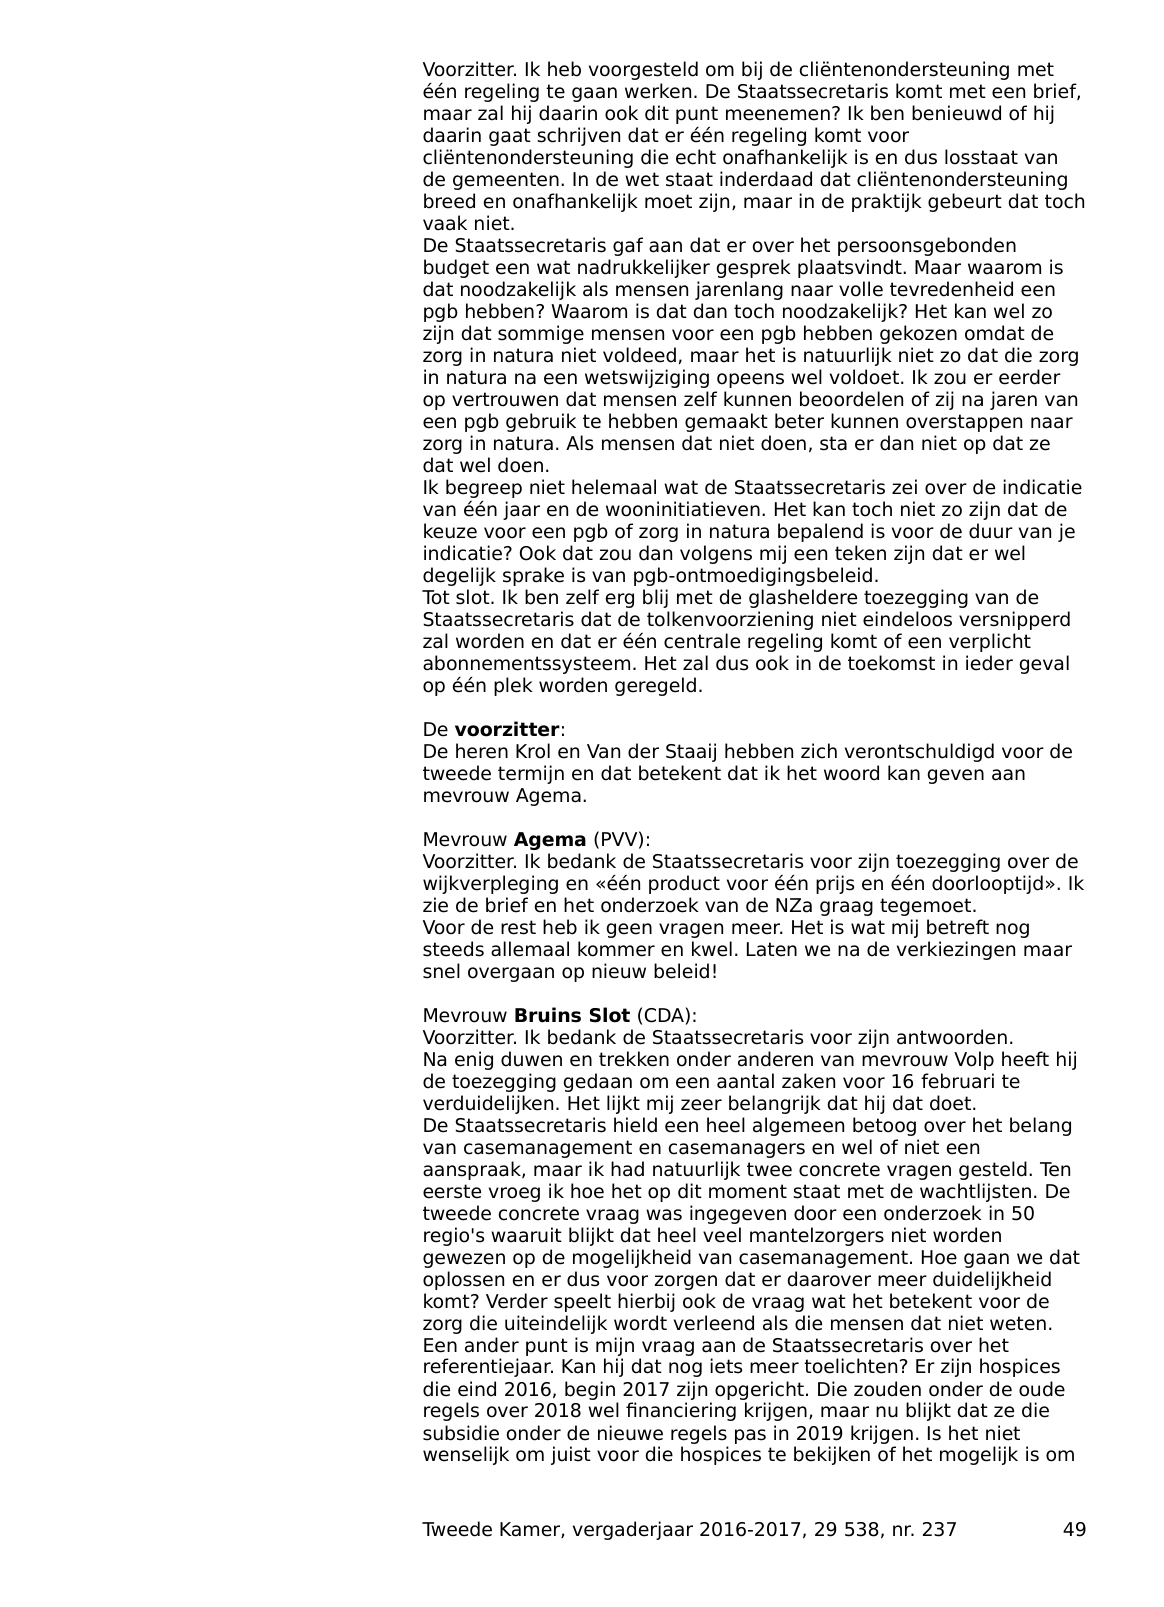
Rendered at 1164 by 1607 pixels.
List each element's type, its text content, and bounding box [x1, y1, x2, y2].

text Een ander punt is mijn vraag aan de Staatssecretaris over het referentiejaar. Kan hij dat nog iets meer toelichten? Er zijn hospices die eind 2016, begin 2017 zijn opgericht. Die zouden onder de oude regels over 2018 wel financiering krijgen, maar nu blijkt dat ze die subsidie onder de nieuwe regels pas in 2019 krijgen. Is het niet wenselijk om juist voor die hospices te bekijken of het mogelijk is om [422, 1334, 1087, 1466]
text Tot slot. Ik ben zelf erg blij met de glasheldere toezegging van de Staatssecretaris dat de tolkenvoorziening niet eindeloos versnipperd zal worden en dat er één centrale regeling komt of een verplicht abonnementssysteem. Het zal dus ook in de toekomst in ieder geval op één plek worden geregeld. [422, 587, 1087, 696]
text Voorzitter. Ik bedank de Staatssecretaris voor zijn toezegging over de wijkverpleging en «één product voor één prijs en één doorlooptijd». Ik zie de brief en het onderzoek van de NZa graag tegemoet. [422, 851, 1087, 917]
text Voor de rest heb ik geen vragen meer. Het is wat mij betreft nog steeds allemaal kommer en kwel. Laten we na de verkiezingen maar snel overgaan op nieuw beleid! [422, 917, 1087, 983]
text Na enig duwen en trekken onder anderen van mevrouw Volp heeft hij de toezegging gedaan om een aantal zaken voor 16 februari te verduidelijken. Het lijkt mij zeer belangrijk dat hij dat doet. [422, 1049, 1087, 1115]
text Mevrouw Agema (PVV): [422, 829, 1087, 851]
text De heren Krol en Van der Staaij hebben zich verontschuldigd voor de tweede termijn en dat betekent dat ik het woord kan geven aan mevrouw Agema. [422, 741, 1087, 807]
text Mevrouw Bruins Slot (CDA): [422, 1005, 1087, 1027]
text Ik begreep niet helemaal wat de Staatssecretaris zei over de indicatie van één jaar en de wooninitiatieven. Het kan toch niet zo zijn dat de keuze voor een pgb of zorg in natura bepalend is voor de duur van je indicatie? Ook dat zou dan volgens mij een teken zijn dat er wel degelijk sprake is van pgb-ontmoedigingsbeleid. [422, 477, 1087, 587]
text De Staatssecretaris hield een heel algemeen betoog over het belang van casemanagement en casemanagers en wel of niet een aanspraak, maar ik had natuurlijk twee concrete vragen gesteld. Ten eerste vroeg ik hoe het op dit moment staat met de wachtlijsten. De tweede concrete vraag was ingegeven door een onderzoek in 50 regio's waaruit blijkt dat heel veel mantelzorgers niet worden gewezen op de mogelijkheid van casemanagement. Hoe gaan we dat oplossen en er dus voor zorgen dat er daarover meer duidelijkheid komt? Verder speelt hierbij ook de vraag wat het betekent voor de zorg die uiteindelijk wordt verleend als die mensen dat niet weten. [422, 1115, 1087, 1334]
text De Staatssecretaris gaf aan dat er over het persoonsgebonden budget een wat nadrukkelijker gesprek plaatsvindt. Maar waarom is dat noodzakelijk als mensen jarenlang naar volle tevredenheid een pgb hebben? Waarom is dat dan toch noodzakelijk? Het kan wel zo zijn dat sommige mensen voor een pgb hebben gekozen omdat de zorg in natura niet voldeed, maar het is natuurlijk niet zo dat die zorg in natura na een wetswijziging opeens wel voldoet. Ik zou er eerder op vertrouwen dat mensen zelf kunnen beoordelen of zij na jaren van een pgb gebruik te hebben gemaakt beter kunnen overstappen naar zorg in natura. Als mensen dat niet doen, sta er dan niet op dat ze dat wel doen. [422, 235, 1087, 477]
text Voorzitter. Ik heb voorgesteld om bij de cliëntenondersteuning met één regeling te gaan werken. De Staatssecretaris komt met een brief, maar zal hij daarin ook dit punt meenemen? Ik ben benieuwd of hij daarin gaat schrijven dat er één regeling komt voor cliëntenondersteuning die echt onafhankelijk is en dus losstaat van de gemeenten. In de wet staat inderdaad dat cliëntenondersteuning breed en onafhankelijk moet zijn, maar in de praktijk gebeurt dat toch vaak niet. [422, 59, 1087, 235]
text Voorzitter. Ik bedank de Staatssecretaris voor zijn antwoorden. [422, 1027, 1087, 1049]
text De voorzitter: [422, 719, 1087, 741]
